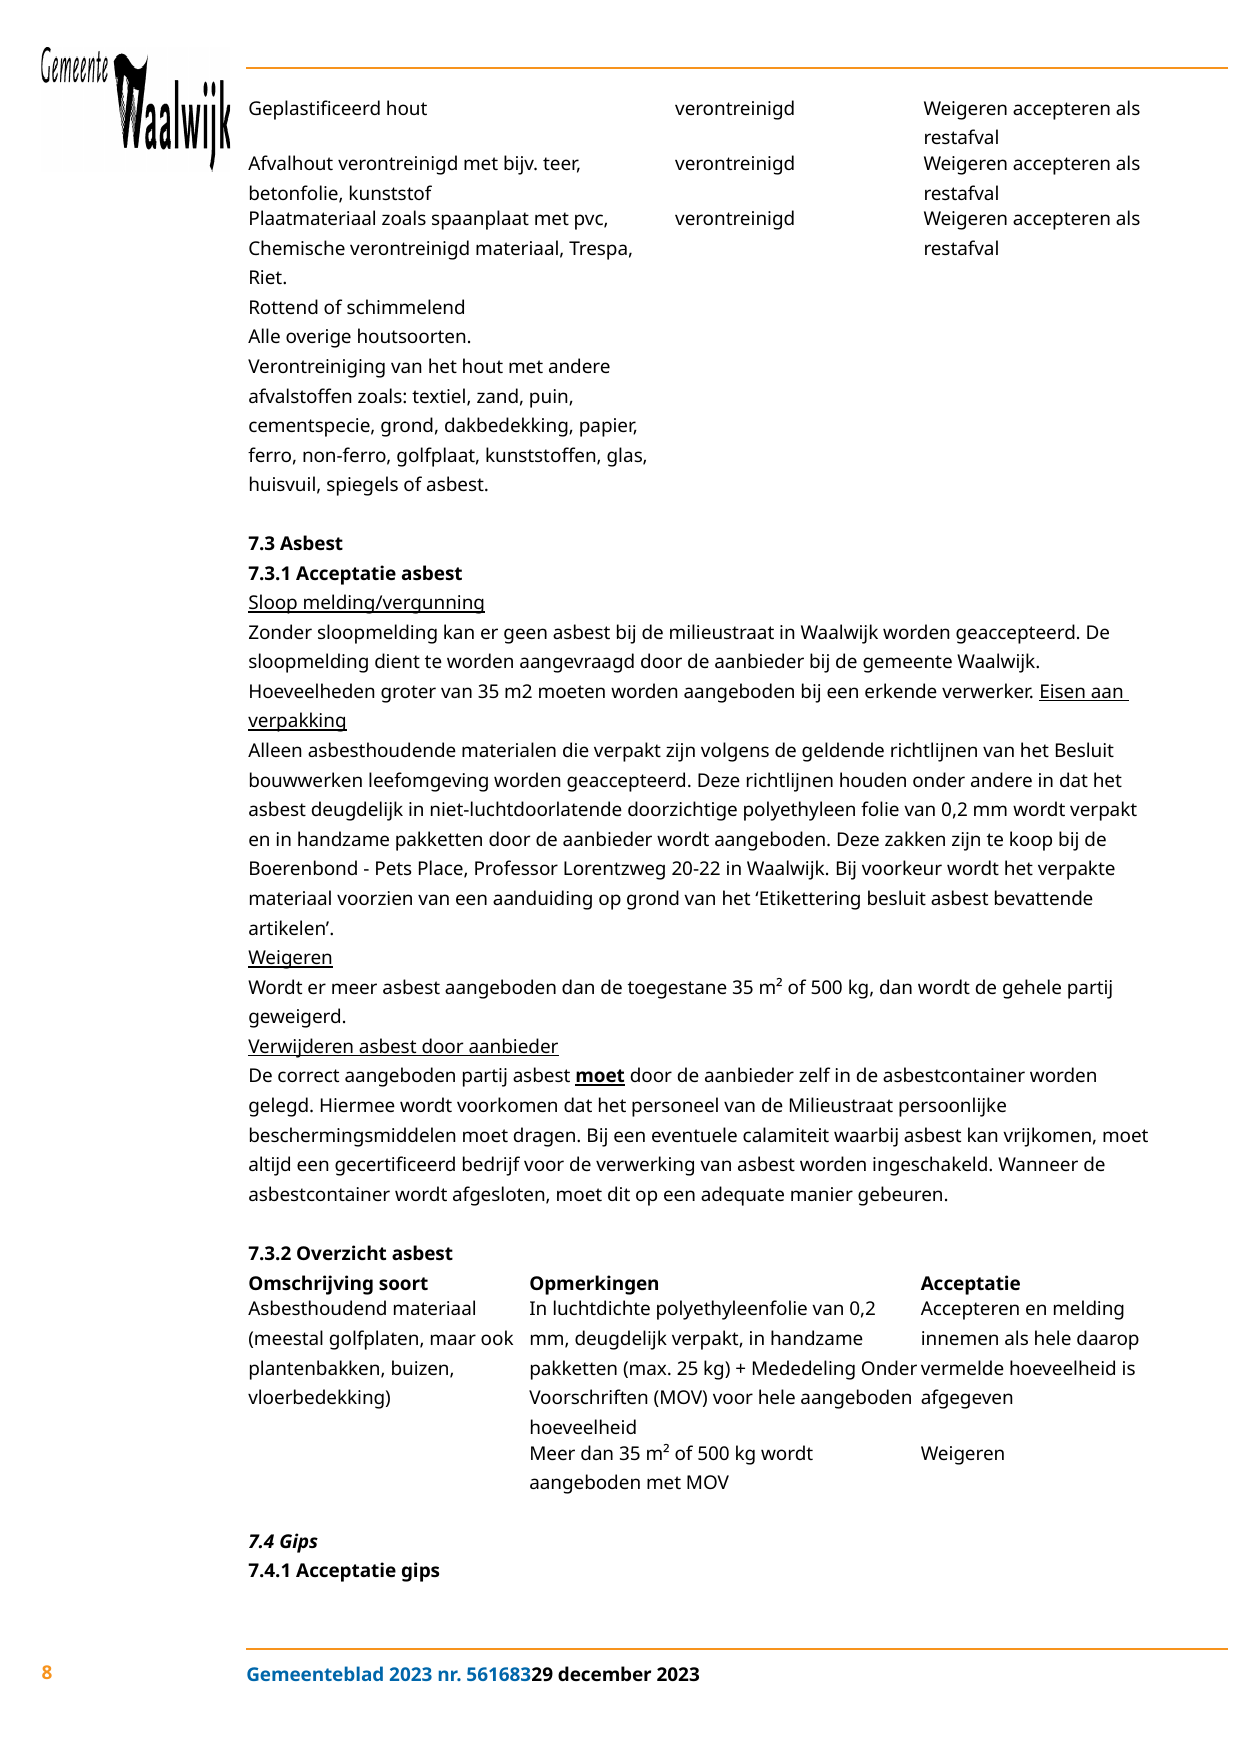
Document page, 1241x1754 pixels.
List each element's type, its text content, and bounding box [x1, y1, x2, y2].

table_cell Afvalhout verontreinigd met bijv. teer, betonfolie, kunststof [248, 150, 675, 205]
text Wordt er meer asbest aangeboden dan de toegestane 35 m² of 500 kg, dan wordt de gehele partij geweigerd. [248, 974, 1152, 1029]
table_cell Accepteren en melding innemen als hele daarop vermelde hoeveelheid is afgegeven [921, 1296, 1152, 1440]
text Zonder sloopmelding kan er geen asbest bij de milieustraat in Waalwijk worden geaccepteerd. De sloopmelding dient te worden aangevraagd door de aanbieder bij de gemeente Waalwijk. Hoeveelheden groter van 35 m2 moeten worden aangeboden bij een erkende verwerker. Eisen aan verpakking [248, 619, 1152, 733]
text Alleen asbesthoudende materialen die verpakt zijn volgens de geldende richtlijnen van het Besluit bouwwerken leefomgeving worden geaccepteerd. Deze richtlijnen houden onder andere in dat het asbest deugdelijk in niet-luchtdoorlatende doorzichtige polyethyleen folie van 0,2 mm wordt verpakt en in handzame pakketten door de aanbieder wordt aangeboden. Deze zakken zijn te koop bij de Boerenbond - Pets Place, Professor Lorentzweg 20-22 in Waalwijk. Bij voorkeur wordt het verpakte materiaal voorzien van een aanduiding op grond van het ‘Etikettering besluit asbest bevattende artikelen’. [248, 737, 1152, 941]
text Verwijderen asbest door aanbieder [248, 1033, 1152, 1059]
table_cell Geplastificeerd hout [248, 95, 675, 150]
table_header Omschrijving soort [248, 1270, 529, 1296]
text Weigeren [248, 944, 1152, 970]
table_cell Meer dan 35 m² of 500 kg wordt aangeboden met MOV [529, 1440, 921, 1495]
table_cell Weigeren accepteren als restafval [923, 150, 1152, 205]
table_cell verontreinigd [675, 95, 923, 150]
table_cell [248, 1440, 529, 1495]
table_cell Weigeren [921, 1440, 1152, 1495]
table_cell Plaatmateriaal zoals spaanplaat met pvc, Chemische verontreinigd materiaal, Trespa, Riet. Rottend of schimmelend Alle overige houtsoorten. Verontreiniging van het hout met andere afvalstoffen zoals: textiel, zand, puin, cementspecie, grond, dakbedekking, papier, ferro, non-ferro, golfplaat, kunststoffen, glas, huisvuil, spiegels of asbest. [248, 205, 675, 497]
text 7.4 Gips [248, 1528, 1152, 1553]
table_cell Asbesthoudend materiaal (meestal golfplaten, maar ook plantenbakken, buizen, vloerbedekking) [248, 1296, 529, 1440]
table_cell In luchtdichte polyethyleenfolie van 0,2 mm, deugdelijk verpakt, in handzame pakketten (max. 25 kg) + Mededeling Onder Voorschriften (MOV) voor hele aangeboden hoeveelheid [529, 1296, 921, 1440]
table_header Acceptatie [921, 1270, 1152, 1296]
text De correct aangeboden partij asbest moet door de aanbieder zelf in de asbestcontainer worden gelegd. Hiermee wordt voorkomen dat het personeel van de Milieustraat persoonlijke beschermingsmiddelen moet dragen. Bij een eventuele calamiteit waarbij asbest kan vrijkomen, moet altijd een gecertificeerd bedrijf voor de verwerking van asbest worden ingeschakeld. Wanneer de asbestcontainer wordt afgesloten, moet dit op een adequate manier gebeuren. [248, 1063, 1152, 1207]
table_cell verontreinigd [675, 150, 923, 205]
text 7.4.1 Acceptatie gips [248, 1557, 1152, 1583]
text 7.3 Asbest [248, 530, 1152, 556]
table_cell Weigeren accepteren als restafval [923, 95, 1152, 150]
text Sloop melding/vergunning [248, 589, 1152, 615]
table_header Opmerkingen [529, 1270, 921, 1296]
table_cell Weigeren accepteren als restafval [923, 205, 1152, 497]
text 7.3.1 Acceptatie asbest [248, 560, 1152, 586]
text 7.3.2 Overzicht asbest [248, 1240, 1152, 1266]
picture [41, 47, 231, 172]
table_cell verontreinigd [675, 205, 923, 497]
